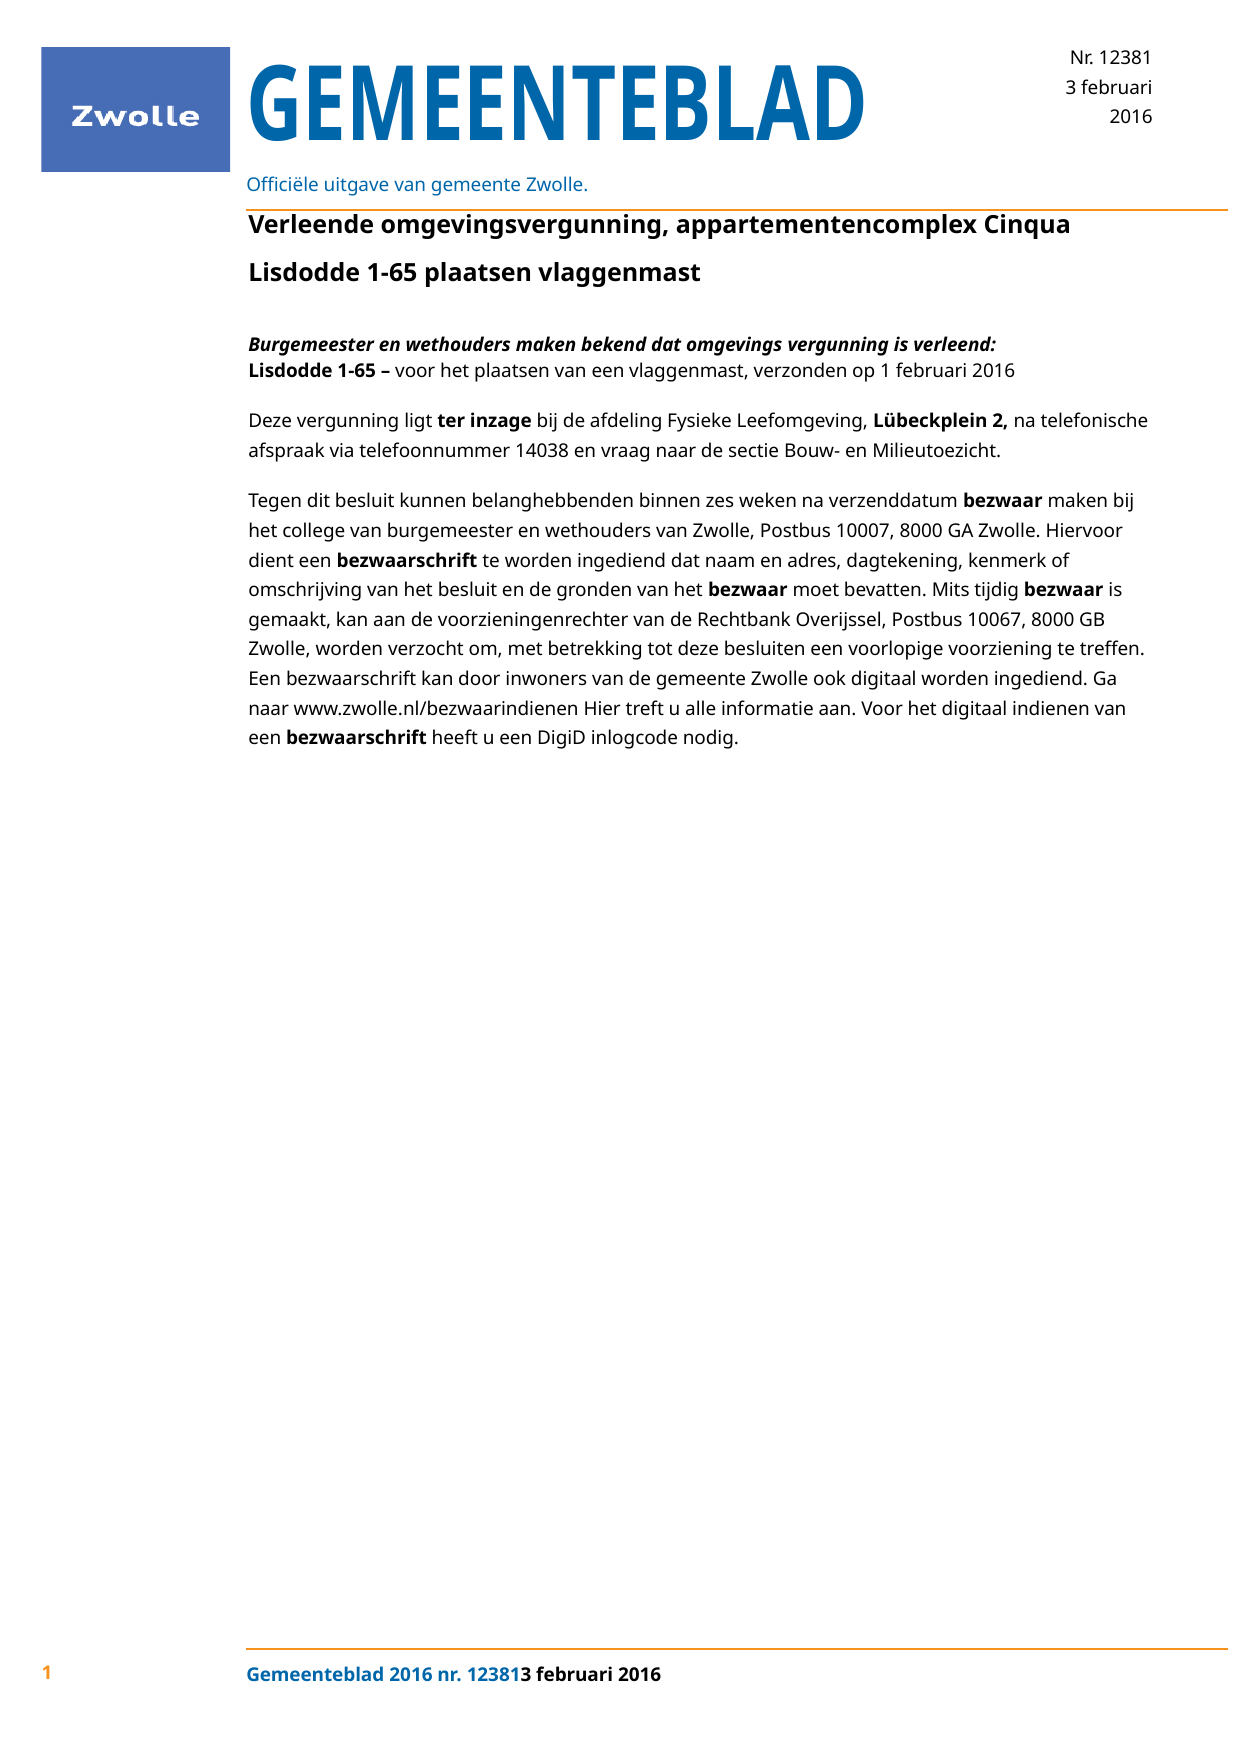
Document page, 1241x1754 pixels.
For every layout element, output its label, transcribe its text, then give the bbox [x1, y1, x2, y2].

picture [41, 47, 231, 172]
text Tegen dit besluit kunnen belanghebbenden binnen zes weken na verzenddatum bezwaar maken bij het college van burgemeester en wethouders van Zwolle, Postbus 10007, 8000 GA Zwolle. Hiervoor dient een bezwaarschrift te worden ingediend dat naam en adres, dagtekening, kenmerk of omschrijving van het besluit en de gronden van het bezwaar moet bevatten. Mits tijdig bezwaar is gemaakt, kan aan de voorzieningenrechter van de Rechtbank Overijssel, Postbus 10067, 8000 GB Zwolle, worden verzocht om, met betrekking tot deze besluiten een voorlopige voorziening te treffen. Een bezwaarschrift kan door inwoners van de gemeente Zwolle ook digitaal worden ingediend. Ga naar www.zwolle.nl/bezwaarindienen Hier treft u alle informatie aan. Voor het digitaal indienen van een bezwaarschrift heeft u een DigiD inlogcode nodig. [248, 488, 1152, 750]
text Verleende omgevingsvergunning, appartementencomplex Cinqua Lisdodde 1-65 plaatsen vlaggenmast [248, 211, 1152, 288]
text Deze vergunning ligt ter inzage bij de afdeling Fysieke Leefomgeving, Lübeckplein 2, na telefonische afspraak via telefoonnummer 14038 en vraag naar de sectie Bouw- en Milieutoezicht. [248, 408, 1152, 463]
text Lisdodde 1-65 – voor het plaatsen van een vlaggenmast, verzonden op 1 februari 2016 [248, 357, 1152, 383]
text Burgemeester en wethouders maken bekend dat omgevings vergunning is verleend: [248, 331, 1152, 357]
